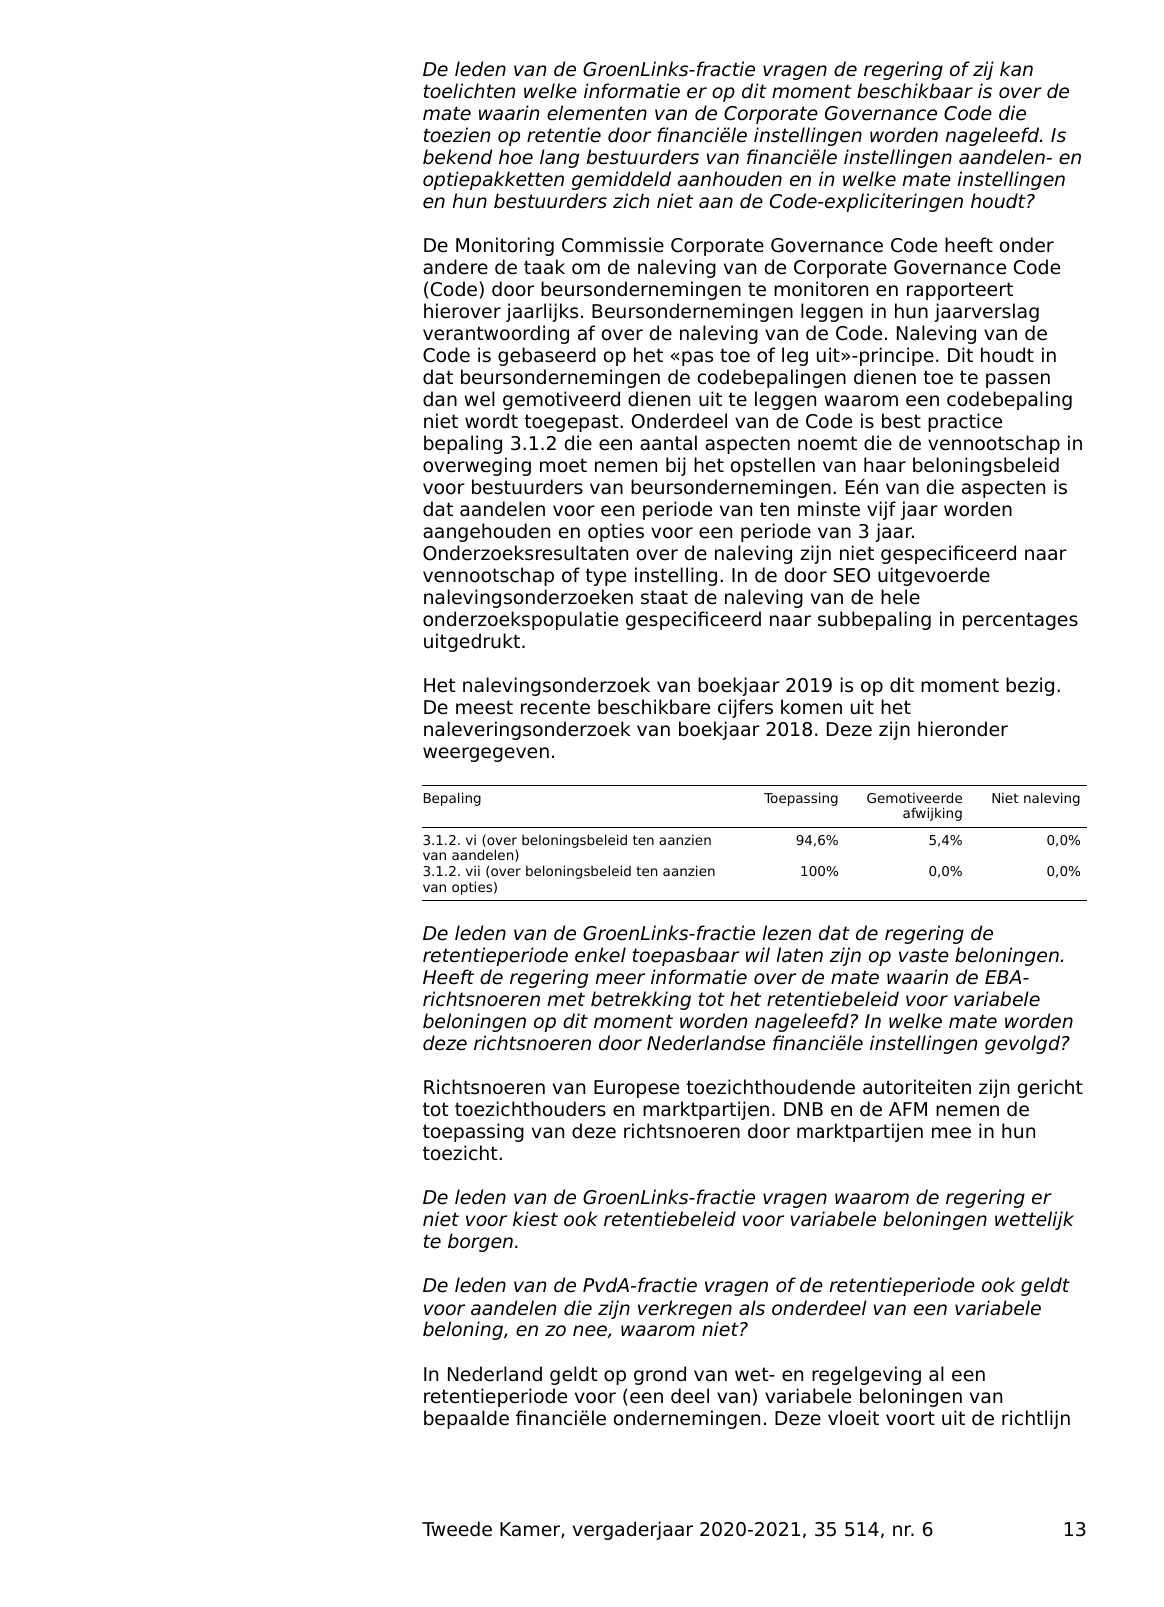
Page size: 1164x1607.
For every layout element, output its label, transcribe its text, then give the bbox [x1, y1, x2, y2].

text De leden van de PvdA-fractie vragen of de retentieperiode ook geldt voor aandelen die zijn verkregen als onderdeel van een variabele beloning, en zo nee, waarom niet? [422, 1275, 1087, 1341]
text De Monitoring Commissie Corporate Governance Code heeft onder andere de taak om de naleving van de Corporate Governance Code (Code) door beursondernemingen te monitoren en rapporteert hierover jaarlijks. Beursondernemingen leggen in hun jaarverslag verantwoording af over de naleving van de Code. Naleving van de Code is gebaseerd op het «pas toe of leg uit»-principe. Dit houdt in dat beursondernemingen de codebepalingen dienen toe te passen dan wel gemotiveerd dienen uit te leggen waarom een codebepaling niet wordt toegepast. Onderdeel van de Code is best practice bepaling 3.1.2 die een aantal aspecten noemt die de vennootschap in overweging moet nemen bij het opstellen van haar beloningsbeleid voor bestuurders van beursondernemingen. Eén van die aspecten is dat aandelen voor een periode van ten minste vijf jaar worden aangehouden en opties voor een periode van 3 jaar. Onderzoeksresultaten over de naleving zijn niet gespecificeerd naar vennootschap of type instelling. In de door SEO uitgevoerde nalevingsonderzoeken staat de naleving van de hele onderzoekspopulatie gespecificeerd naar subbepaling in percentages uitgedrukt. [422, 235, 1087, 653]
table_cell 5,4% [845, 828, 968, 864]
text De leden van de GroenLinks-fractie vragen de regering of zij kan toelichten welke informatie er op dit moment beschikbaar is over de mate waarin elementen van de Corporate Governance Code die toezien op retentie door financiële instellingen worden nageleefd. Is bekend hoe lang bestuurders van financiële instellingen aandelen- en optiepakketten gemiddeld aanhouden en in welke mate instellingen en hun bestuurders zich niet aan de Code-expliciteringen houdt? [422, 59, 1087, 213]
table_cell 100% [720, 864, 844, 900]
text Het nalevingsonderzoek van boekjaar 2019 is op dit moment bezig. De meest recente beschikbare cijfers komen uit het naleveringsonderzoek van boekjaar 2018. Deze zijn hieronder weergegeven. [422, 675, 1087, 763]
table_cell 0,0% [969, 864, 1087, 900]
text Richtsnoeren van Europese toezichthoudende autoriteiten zijn gericht tot toezichthouders en marktpartijen. DNB en de AFM nemen de toepassing van deze richtsnoeren door marktpartijen mee in hun toezicht. [422, 1077, 1087, 1165]
text De leden van de GroenLinks-fractie lezen dat de regering de retentieperiode enkel toepasbaar wil laten zijn op vaste beloningen. Heeft de regering meer informatie over de mate waarin de EBA-richtsnoeren met betrekking tot het retentiebeleid voor variabele beloningen op dit moment worden nageleefd? In welke mate worden deze richtsnoeren door Nederlandse financiële instellingen gevolgd? [422, 923, 1087, 1055]
table_cell 3.1.2. vii (over beloningsbeleid ten aanzien van opties) [422, 864, 720, 900]
table_cell 0,0% [969, 828, 1087, 864]
table_cell 0,0% [845, 864, 968, 900]
table_header Niet naleving [969, 786, 1087, 827]
text De leden van de GroenLinks-fractie vragen waarom de regering er niet voor kiest ook retentiebeleid voor variabele beloningen wettelijk te borgen. [422, 1187, 1087, 1253]
table_header Toepassing [720, 786, 844, 827]
table_cell 94,6% [720, 828, 844, 864]
text In Nederland geldt op grond van wet- en regelgeving al een retentieperiode voor (een deel van) variabele beloningen van bepaalde financiële ondernemingen. Deze vloeit voort uit de richtlijn [422, 1363, 1087, 1429]
table_header Gemotiveerde afwijking [845, 786, 968, 827]
table_header Bepaling [422, 786, 720, 827]
table_cell 3.1.2. vi (over beloningsbeleid ten aanzien van aandelen) [422, 828, 720, 864]
